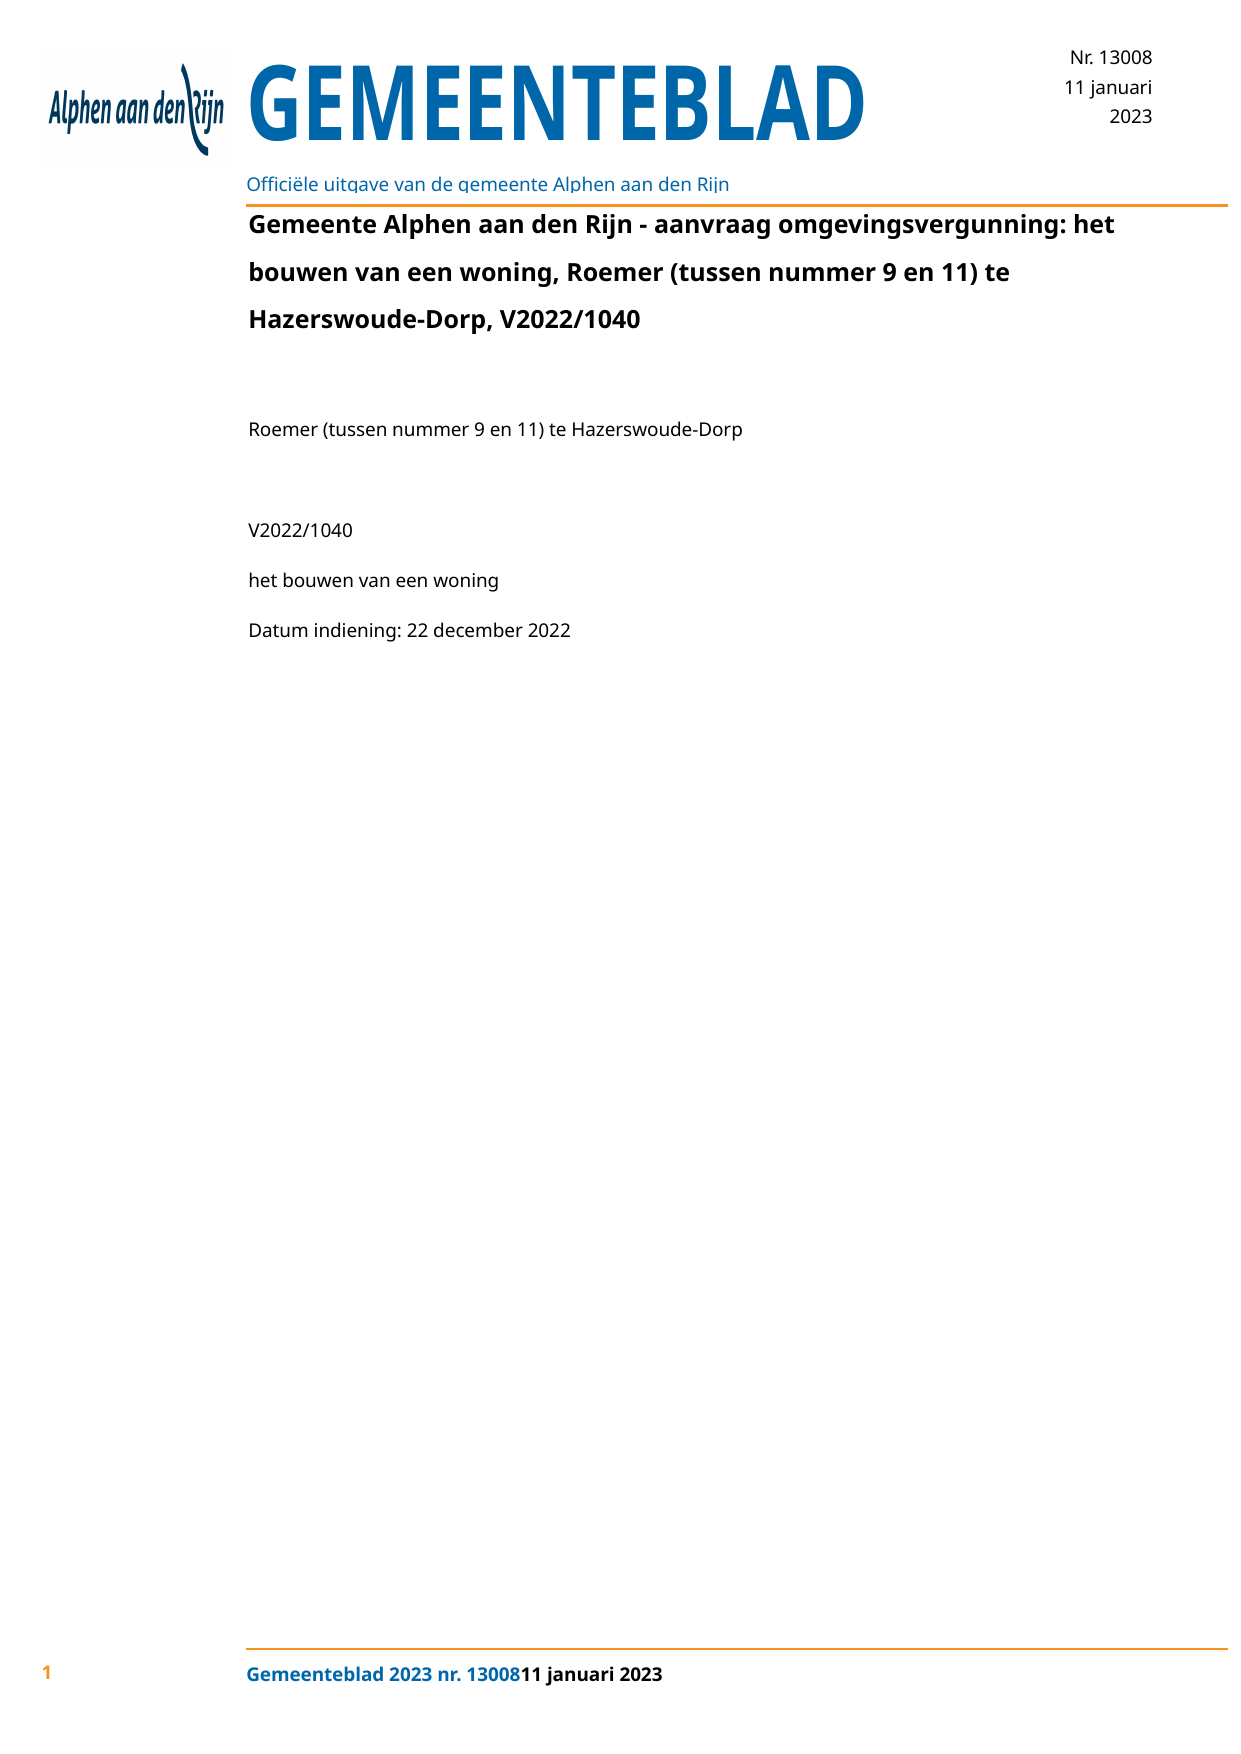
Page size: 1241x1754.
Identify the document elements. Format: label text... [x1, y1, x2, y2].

text Gemeente Alphen aan den Rijn - aanvraag omgevingsvergunning: het bouwen van een woning, Roemer (tussen nummer 9 en 11) te Hazerswoude-Dorp, V2022/1040 [248, 207, 1152, 336]
text Datum indiening: 22 december 2022 [248, 618, 1152, 643]
text het bouwen van een woning [248, 567, 1152, 593]
text Roemer (tussen nummer 9 en 11) te Hazerswoude-Dorp [248, 416, 1152, 442]
picture [41, 47, 231, 172]
text V2022/1040 [248, 517, 1152, 542]
